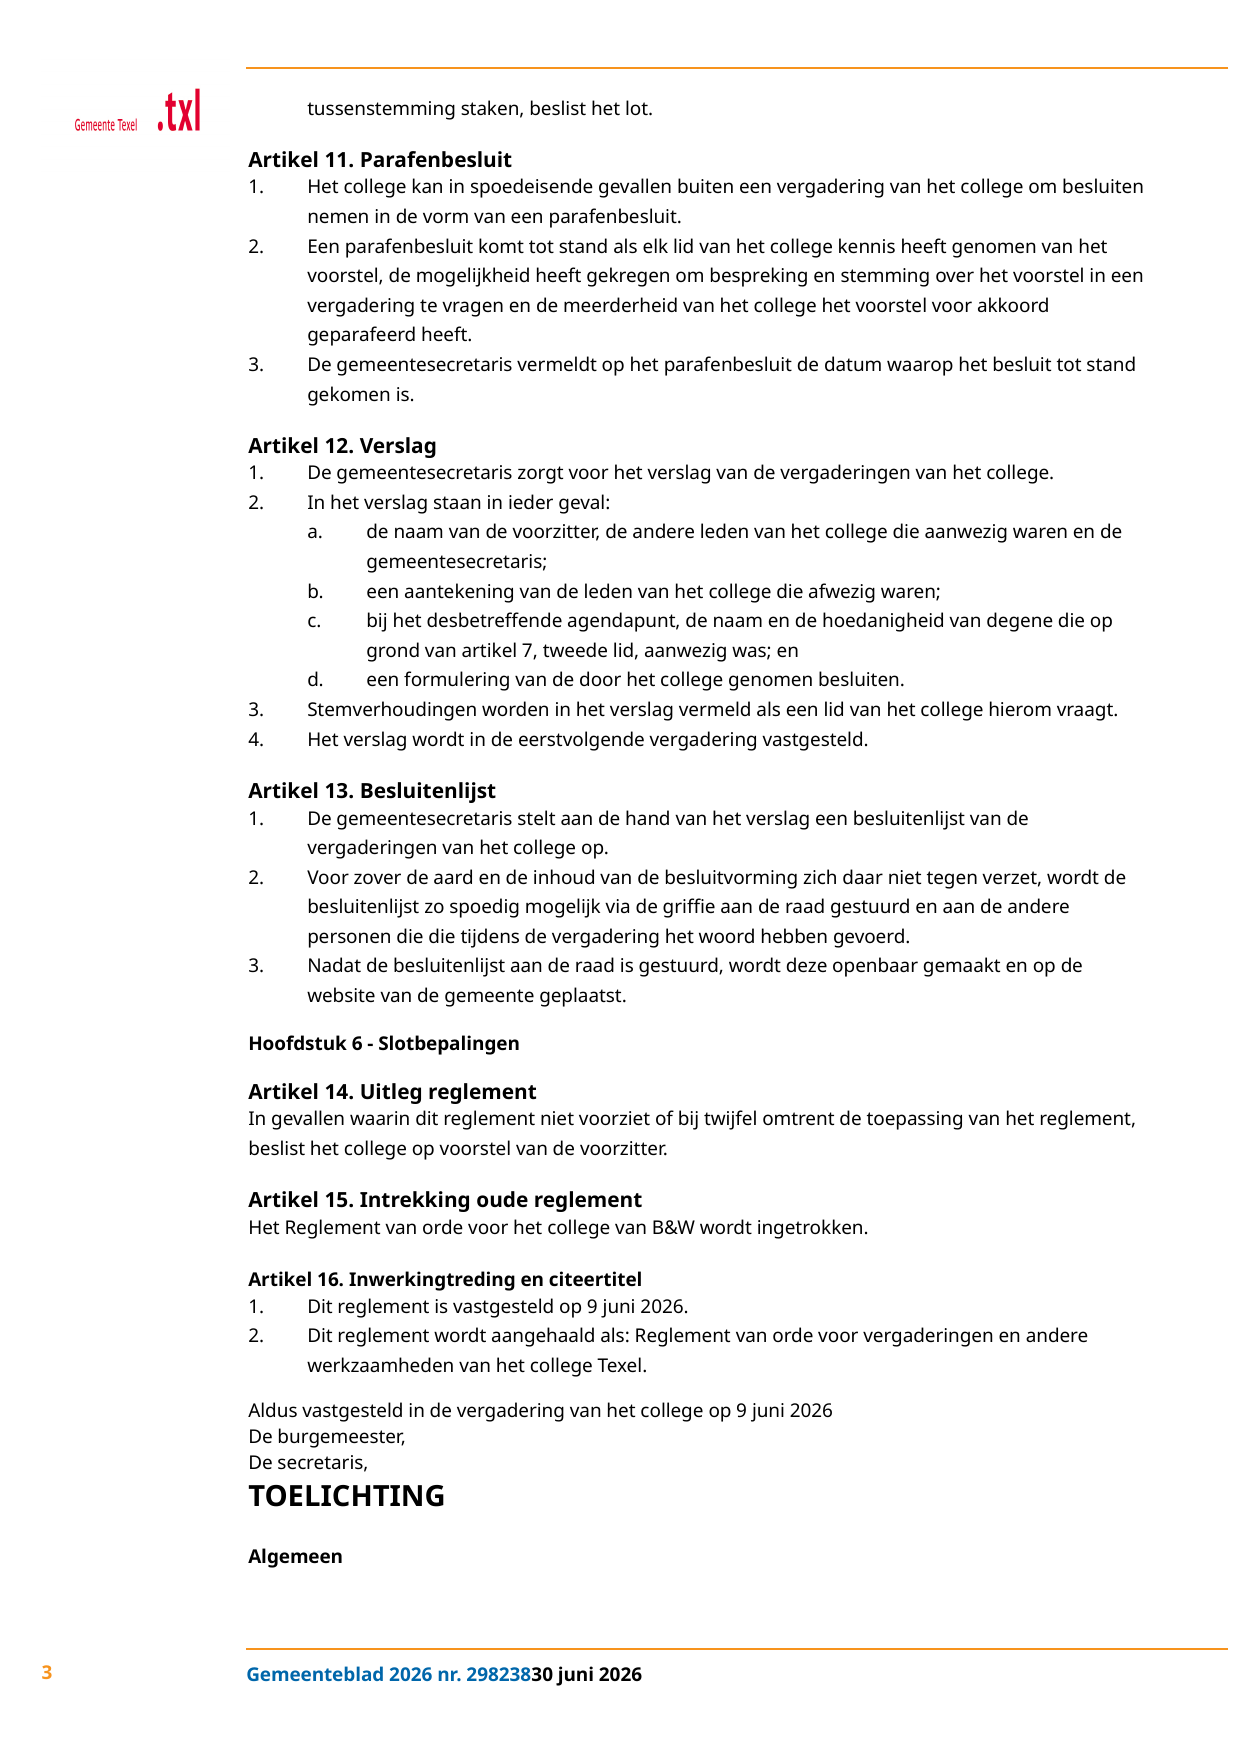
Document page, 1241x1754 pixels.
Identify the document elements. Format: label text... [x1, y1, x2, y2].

list Dit reglement wordt aangehaald als: Reglement van orde voor vergaderingen en andere werkzaamheden van het college Texel. [248, 1322, 1152, 1378]
text Het Reglement van orde voor het college van B&W wordt ingetrokken. [248, 1214, 1152, 1240]
list Stemverhoudingen worden in het verslag vermeld als een lid van het college hierom vraagt. [248, 696, 1152, 722]
text Artikel 11. Parafenbesluit [248, 145, 1152, 174]
list De gemeentesecretaris zorgt voor het verslag van de vergaderingen van het college. [248, 459, 1152, 485]
list de naam van de voorzitter, de andere leden van het college die aanwezig waren en de gemeentesecretaris; [307, 519, 1152, 574]
text Artikel 13. Besluitenlijst [248, 776, 1152, 805]
list bij het desbetreffende agendapunt, de naam en de hoedanigheid van degene die op grond van artikel 7, tweede lid, aanwezig was; en [307, 607, 1152, 663]
picture [41, 47, 231, 172]
list De gemeentesecretaris vermeldt op het parafenbesluit de datum waarop het besluit tot stand gekomen is. [248, 351, 1152, 406]
list Nadat de besluitenlijst aan de raad is gestuurd, wordt deze openbaar gemaakt en op de website van de gemeente geplaatst. [248, 953, 1152, 1008]
list tussenstemming staken, beslist het lot. [248, 95, 1152, 121]
text Algemeen [248, 1544, 1152, 1569]
text De secretaris, [248, 1449, 1152, 1475]
list Dit reglement is vastgesteld op 9 juni 2026. [248, 1293, 1152, 1318]
list De gemeentesecretaris stelt aan de hand van het verslag een besluitenlijst van de vergaderingen van het college op. [248, 805, 1152, 860]
text Artikel 14. Uitleg reglement [248, 1077, 1152, 1106]
text Hoofdstuk 6 - Slotbepalingen [248, 1028, 1152, 1056]
text Artikel 12. Verslag [248, 431, 1152, 459]
text De burgemeester, [248, 1423, 1152, 1449]
list Het college kan in spoedeisende gevallen buiten een vergadering van het college om besluiten nemen in de vorm van een parafenbesluit. [248, 174, 1152, 229]
list een formulering van de door het college genomen besluiten. [307, 667, 1152, 692]
list een aantekening van de leden van het college die afwezig waren; [307, 578, 1152, 604]
list In het verslag staan in ieder geval: [248, 489, 1152, 515]
text Aldus vastgesteld in de vergadering van het college op 9 juni 2026 [248, 1398, 1152, 1423]
text Artikel 16. Inwerkingtreding en citeertitel [248, 1264, 1152, 1293]
list Een parafenbesluit komt tot stand als elk lid van het college kennis heeft genomen van het voorstel, de mogelijkheid heeft gekregen om bespreking en stemming over het voorstel in een vergadering te vragen en de meerderheid van het college het voorstel voor akkoord geparafeerd heeft. [248, 233, 1152, 347]
list Voor zover de aard en de inhoud van de besluitvorming zich daar niet tegen verzet, wordt de besluitenlijst zo spoedig mogelijk via de griffie aan de raad gestuurd en aan de andere personen die die tijdens de vergadering het woord hebben gevoerd. [248, 864, 1152, 949]
list Het verslag wordt in de eerstvolgende vergadering vastgesteld. [248, 726, 1152, 752]
text Artikel 15. Intrekking oude reglement [248, 1186, 1152, 1214]
text TOELICHTING [248, 1475, 1152, 1514]
text In gevallen waarin dit reglement niet voorziet of bij twijfel omtrent de toepassing van het reglement, beslist het college op voorstel van de voorzitter. [248, 1106, 1152, 1161]
